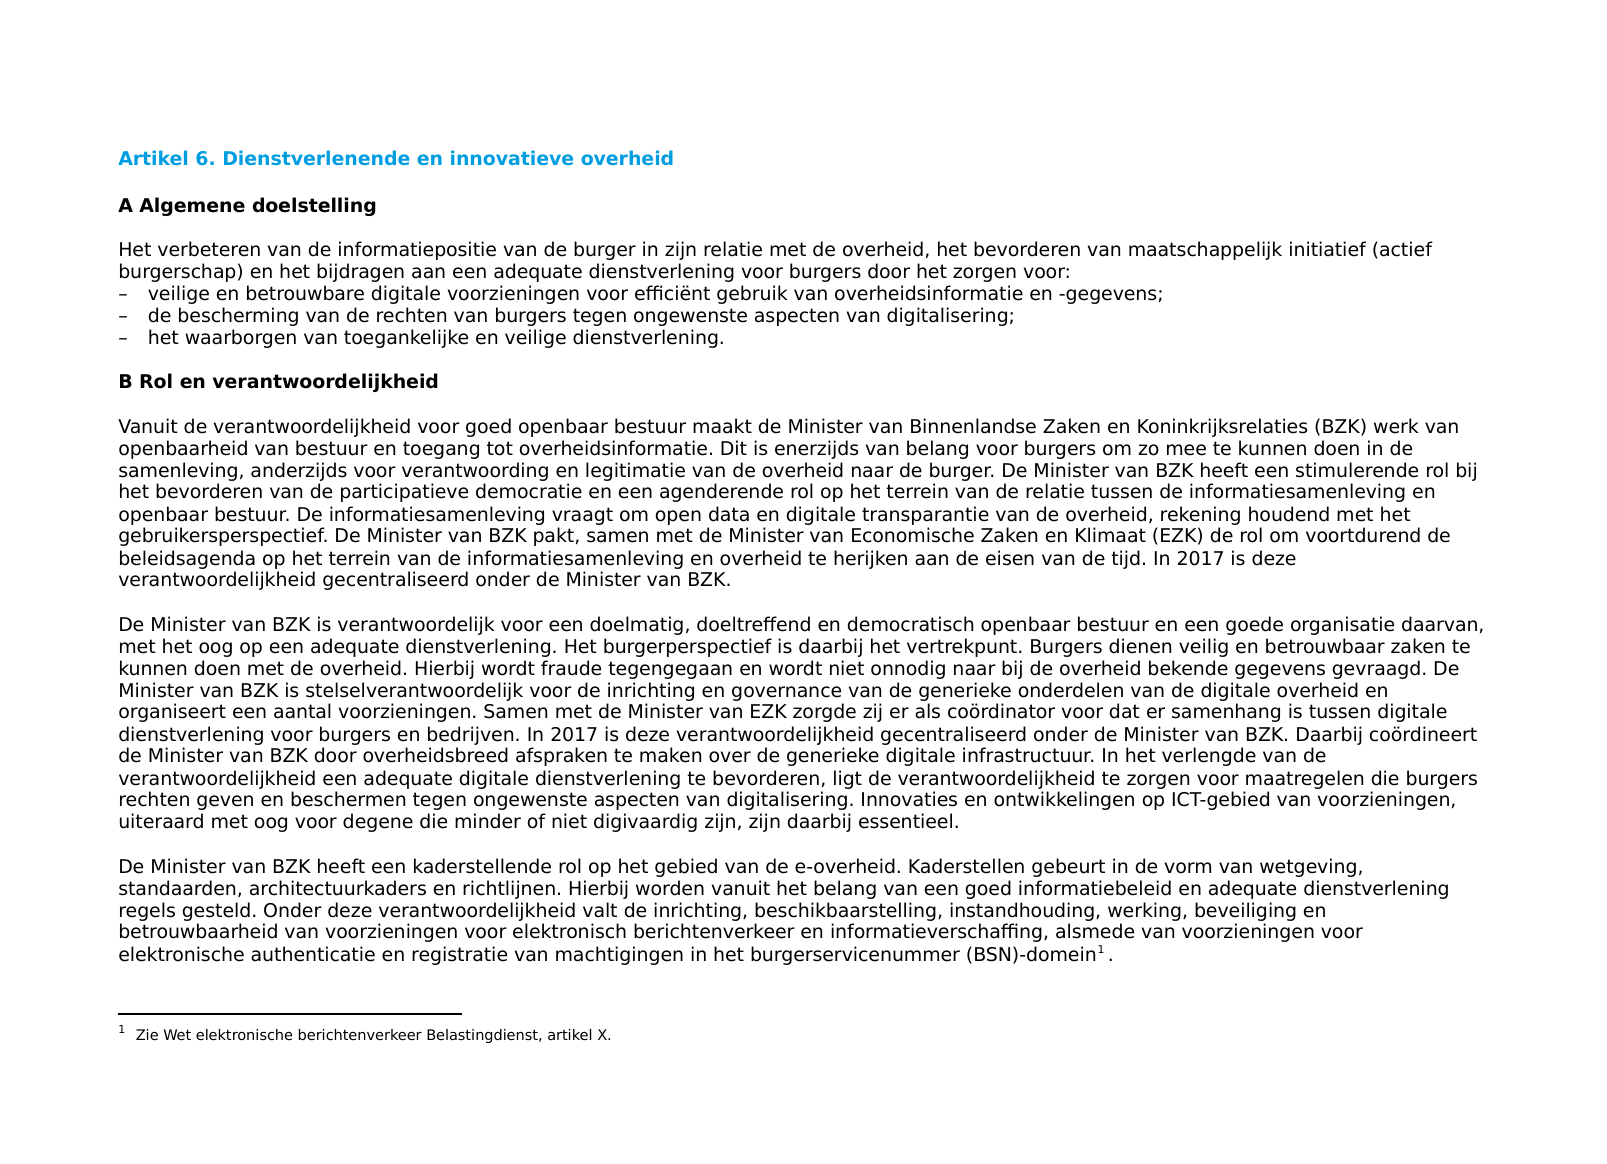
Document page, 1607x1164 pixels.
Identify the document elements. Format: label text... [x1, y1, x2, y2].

subtitle A Algemene doelstelling [118, 195, 1488, 217]
text Vanuit de verantwoordelijkheid voor goed openbaar bestuur maakt de Minister van Binnenlandse Zaken en Koninkrijksrelaties (BZK) werk van openbaarheid van bestuur en toegang tot overheidsinformatie. Dit is enerzijds van belang voor burgers om zo mee te kunnen doen in de samenleving, anderzijds voor verantwoording en legitimatie van de overheid naar de burger. De Minister van BZK heeft een stimulerende rol bij het bevorderen van de participatieve democratie en een agenderende rol op het terrein van de relatie tussen de informatiesamenleving en openbaar bestuur. De informatiesamenleving vraagt om open data en digitale transparantie van de overheid, rekening houdend met het gebruikersperspectief. De Minister van BZK pakt, samen met de Minister van Economische Zaken en Klimaat (EZK) de rol om voortdurend de beleidsagenda op het terrein van de informatiesamenleving en overheid te herijken aan de eisen van de tijd. In 2017 is deze verantwoordelijkheid gecentraliseerd onder de Minister van BZK. [118, 416, 1488, 591]
text – de bescherming van de rechten van burgers tegen ongewenste aspecten van digitalisering; [118, 305, 1488, 327]
text Zie Wet elektronische berichtenverkeer Belastingdienst, artikel X. [118, 1023, 1488, 1045]
text Het verbeteren van de informatiepositie van de burger in zijn relatie met de overheid, het bevorderen van maatschappelijk initiatief (actief burgerschap) en het bijdragen aan een adequate dienstverlening voor burgers door het zorgen voor: [118, 239, 1488, 283]
text De Minister van BZK is verantwoordelijk voor een doelmatig, doeltreffend en democratisch openbaar bestuur en een goede organisatie daarvan, met het oog op een adequate dienstverlening. Het burgerperspectief is daarbij het vertrekpunt. Burgers dienen veilig en betrouwbaar zaken te kunnen doen met de overheid. Hierbij wordt fraude tegengegaan en wordt niet onnodig naar bij de overheid bekende gegevens gevraagd. De Minister van BZK is stelselverantwoordelijk voor de inrichting en governance van de generieke onderdelen van de digitale overheid en organiseert een aantal voorzieningen. Samen met de Minister van EZK zorgde zij er als coördinator voor dat er samenhang is tussen digitale dienstverlening voor burgers en bedrijven. In 2017 is deze verantwoordelijkheid gecentraliseerd onder de Minister van BZK. Daarbij coördineert de Minister van BZK door overheidsbreed afspraken te maken over de generieke digitale infrastructuur. In het verlengde van de verantwoordelijkheid een adequate digitale dienstverlening te bevorderen, ligt de verantwoordelijkheid te zorgen voor maatregelen die burgers rechten geven en beschermen tegen ongewenste aspecten van digitalisering. Innovaties en ontwikkelingen op ICT-gebied van voorzieningen, uiteraard met oog voor degene die minder of niet digivaardig zijn, zijn daarbij essentieel. [118, 613, 1488, 833]
subtitle B Rol en verantwoordelijkheid [118, 371, 1488, 393]
text De Minister van BZK heeft een kaderstellende rol op het gebied van de e-overheid. Kaderstellen gebeurt in de vorm van wetgeving, standaarden, architectuurkaders en richtlijnen. Hierbij worden vanuit het belang van een goed informatiebeleid en adequate dienstverlening regels gesteld. Onder deze verantwoordelijkheid valt de inrichting, beschikbaarstelling, instandhouding, werking, beveiliging en betrouwbaarheid van voorzieningen voor elektronisch berichtenverkeer en informatieverschaffing, alsmede van voorzieningen voor elektronische authenticatie en registratie van machtigingen in het burgerservicenummer (BSN)-domein. [118, 856, 1488, 965]
text – het waarborgen van toegankelijke en veilige dienstverlening. [118, 327, 1488, 349]
subtitle Artikel 6. Dienstverlenende en innovatieve overheid [118, 148, 1488, 170]
text – veilige en betrouwbare digitale voorzieningen voor efficiënt gebruik van overheidsinformatie en -gegevens; [118, 283, 1488, 305]
